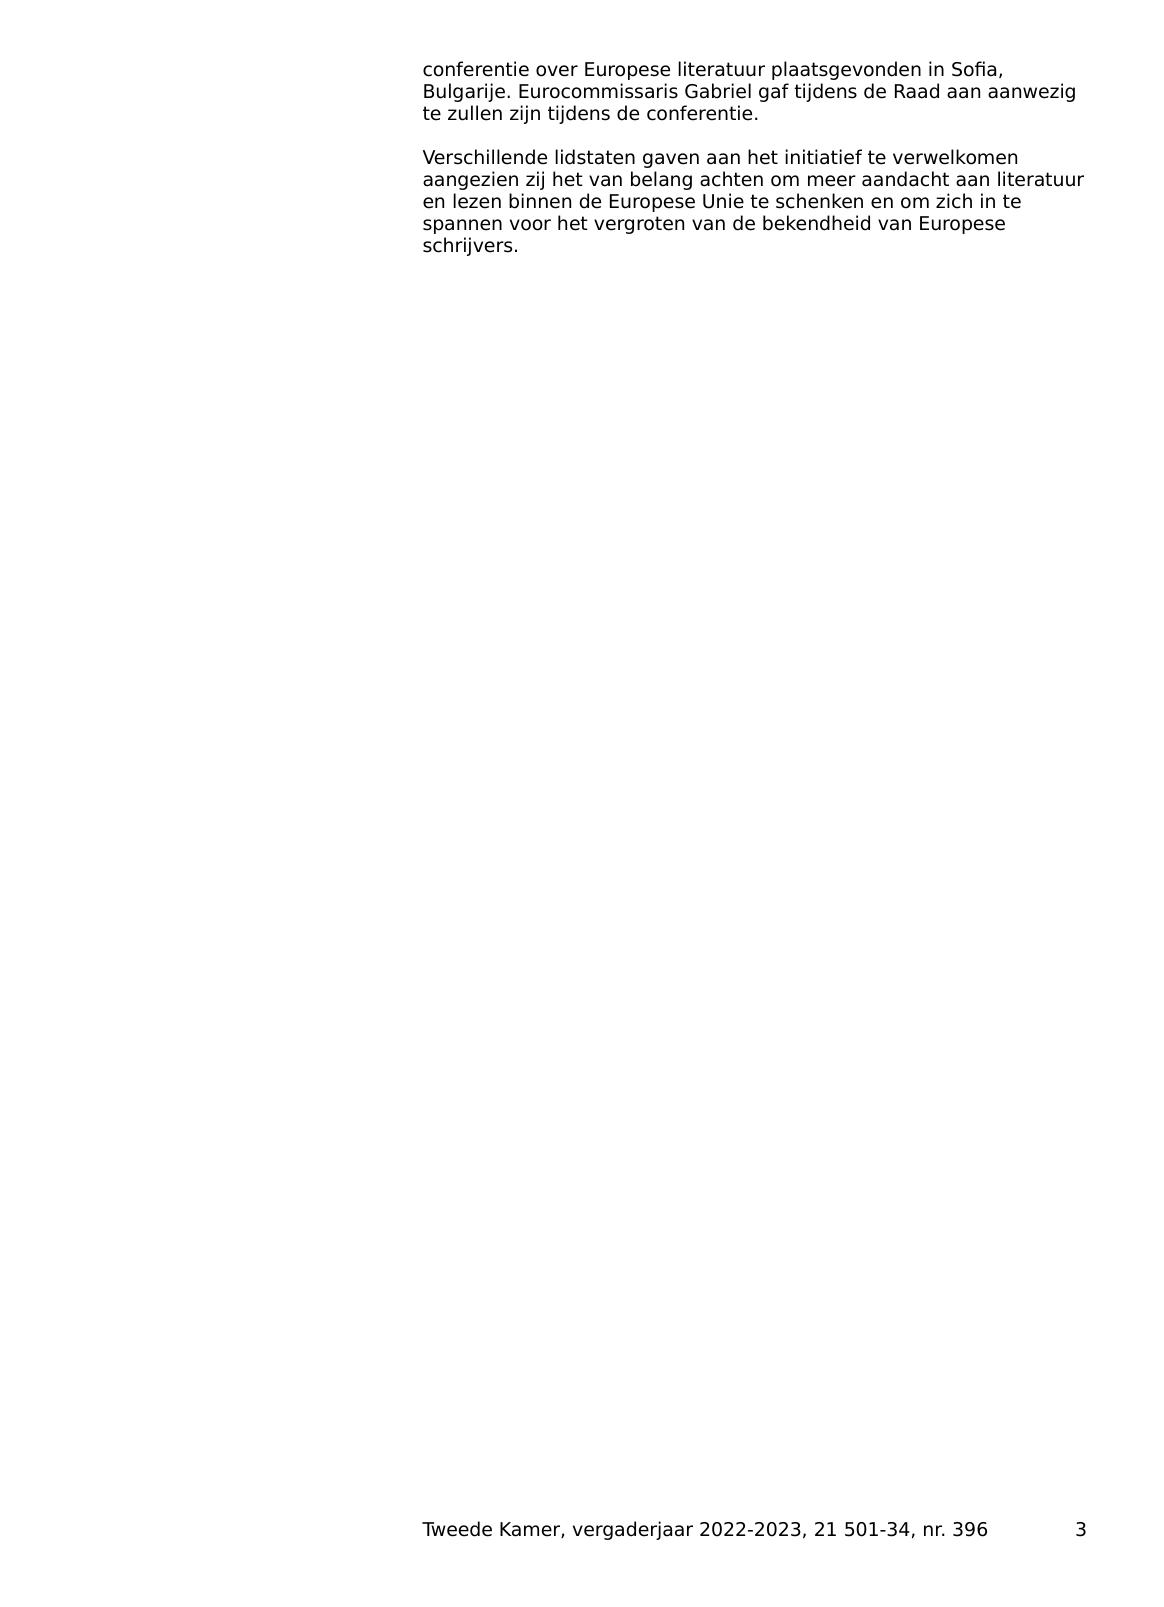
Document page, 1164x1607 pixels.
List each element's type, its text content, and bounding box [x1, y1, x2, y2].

text conferentie over Europese literatuur plaatsgevonden in Sofia, Bulgarije. Eurocommissaris Gabriel gaf tijdens de Raad aan aanwezig te zullen zijn tijdens de conferentie. [422, 59, 1087, 125]
text Verschillende lidstaten gaven aan het initiatief te verwelkomen aangezien zij het van belang achten om meer aandacht aan literatuur en lezen binnen de Europese Unie te schenken en om zich in te spannen voor het vergroten van de bekendheid van Europese schrijvers. [422, 147, 1087, 257]
